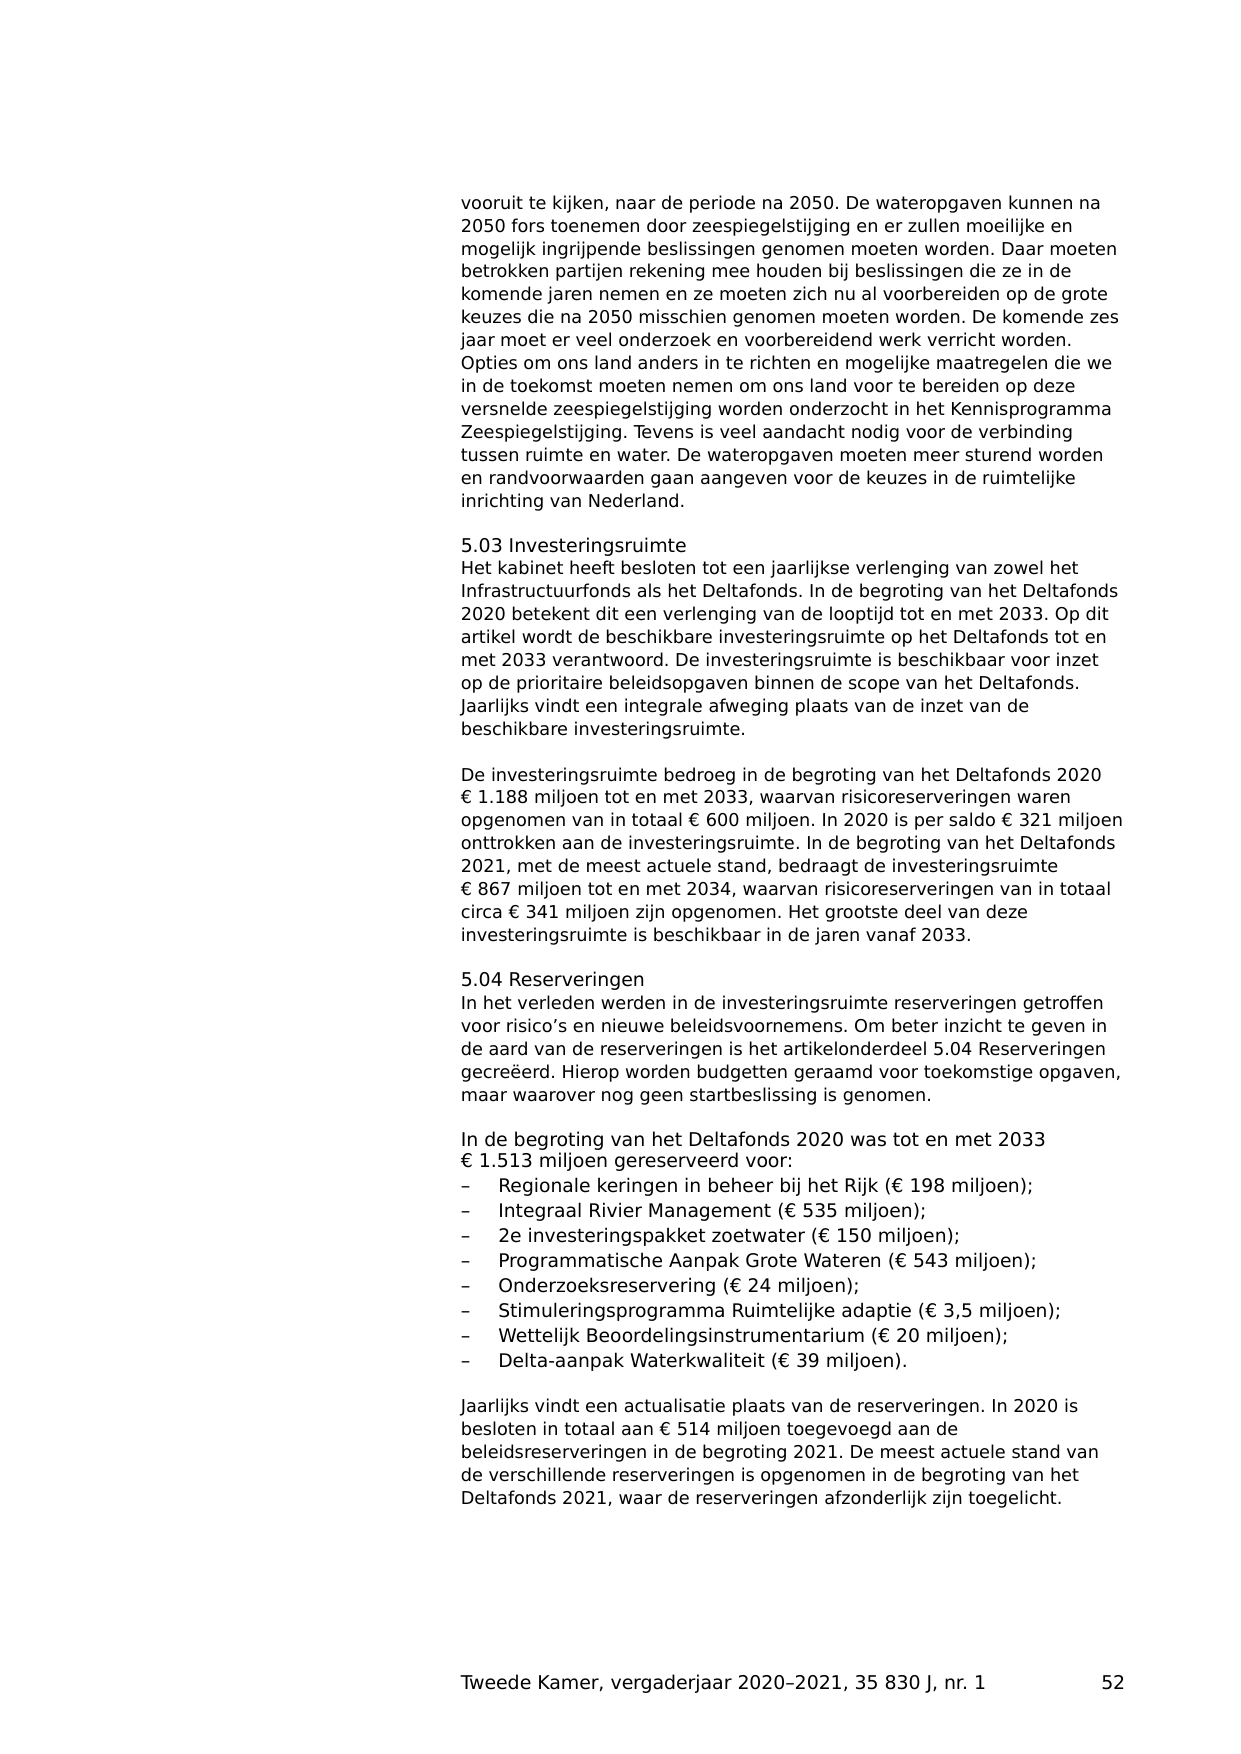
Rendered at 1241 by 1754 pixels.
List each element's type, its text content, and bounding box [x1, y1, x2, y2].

text De investeringsruimte bedroeg in de begroting van het Deltafonds 2020 € 1.188 miljoen tot en met 2033, waarvan risicoreserveringen waren opgenomen van in totaal € 600 miljoen. In 2020 is per saldo € 321 miljoen onttrokken aan de investeringsruimte. In de begroting van het Deltafonds 2021, met de meest actuele stand, bedraagt de investeringsruimte € 867 miljoen tot en met 2034, waarvan risicoreserveringen van in totaal circa € 341 miljoen zijn opgenomen. Het grootste deel van deze investeringsruimte is beschikbaar in de jaren vanaf 2033. [461, 763, 1125, 946]
text Het kabinet heeft besloten tot een jaarlijkse verlenging van zowel het Infrastructuurfonds als het Deltafonds. In de begroting van het Deltafonds 2020 betekent dit een verlenging van de looptijd tot en met 2033. Op dit artikel wordt de beschikbare investeringsruimte op het Deltafonds tot en met 2033 verantwoord. De investeringsruimte is beschikbaar voor inzet op de prioritaire beleidsopgaven binnen de scope van het Deltafonds. Jaarlijks vindt een integrale afweging plaats van de inzet van de beschikbare investeringsruimte. [461, 556, 1125, 740]
text vooruit te kijken, naar de periode na 2050. De wateropgaven kunnen na 2050 fors toenemen door zeespiegelstijging en er zullen moeilijke en mogelijk ingrijpende beslissingen genomen moeten worden. Daar moeten betrokken partijen rekening mee houden bij beslissingen die ze in de komende jaren nemen en ze moeten zich nu al voorbereiden op de grote keuzes die na 2050 misschien genomen moeten worden. De komende zes jaar moet er veel onderzoek en voorbereidend werk verricht worden. Opties om ons land anders in te richten en mogelijke maatregelen die we in de toekomst moeten nemen om ons land voor te bereiden op deze versnelde zeespiegelstijging worden onderzocht in het Kennisprogramma Zeespiegelstijging. Tevens is veel aandacht nodig voor de verbinding tussen ruimte en water. De wateropgaven moeten meer sturend worden en randvoorwaarden gaan aangeven voor de keuzes in de ruimtelijke inrichting van Nederland. [461, 191, 1125, 512]
list Delta-aanpak Waterkwaliteit (€ 39 miljoen). [461, 1347, 1125, 1372]
list Onderzoeksreservering (€ 24 miljoen); [461, 1272, 1125, 1297]
text In de begroting van het Deltafonds 2020 was tot en met 2033 € 1.513 miljoen gereserveerd voor: [461, 1128, 1125, 1172]
list Stimuleringsprogramma Ruimtelijke adaptie (€ 3,5 miljoen); [461, 1297, 1125, 1322]
text Jaarlijks vindt een actualisatie plaats van de reserveringen. In 2020 is besloten in totaal aan € 514 miljoen toegevoegd aan de beleidsreserveringen in de begroting 2021. De meest actuele stand van de verschillende reserveringen is opgenomen in de begroting van het Deltafonds 2021, waar de reserveringen afzonderlijk zijn toegelicht. [461, 1394, 1125, 1509]
text In het verleden werden in de investeringsruimte reserveringen getroffen voor risico’s en nieuwe beleidsvoornemens. Om beter inzicht te geven in de aard van de reserveringen is het artikelonderdeel 5.04 Reserveringen gecreëerd. Hierop worden budgetten geraamd voor toekomstige opgaven, maar waarover nog geen startbeslissing is genomen. [461, 991, 1125, 1106]
list Programmatische Aanpak Grote Wateren (€ 543 miljoen); [461, 1247, 1125, 1272]
list Integraal Rivier Management (€ 535 miljoen); [461, 1197, 1125, 1222]
list Wettelijk Beoordelingsinstrumentarium (€ 20 miljoen); [461, 1322, 1125, 1347]
title 5.04 Reserveringen [461, 969, 1125, 991]
list 2e investeringspakket zoetwater (€ 150 miljoen); [461, 1222, 1125, 1247]
list Regionale keringen in beheer bij het Rijk (€ 198 miljoen); [461, 1172, 1125, 1197]
title 5.03 Investeringsruimte [461, 534, 1125, 556]
